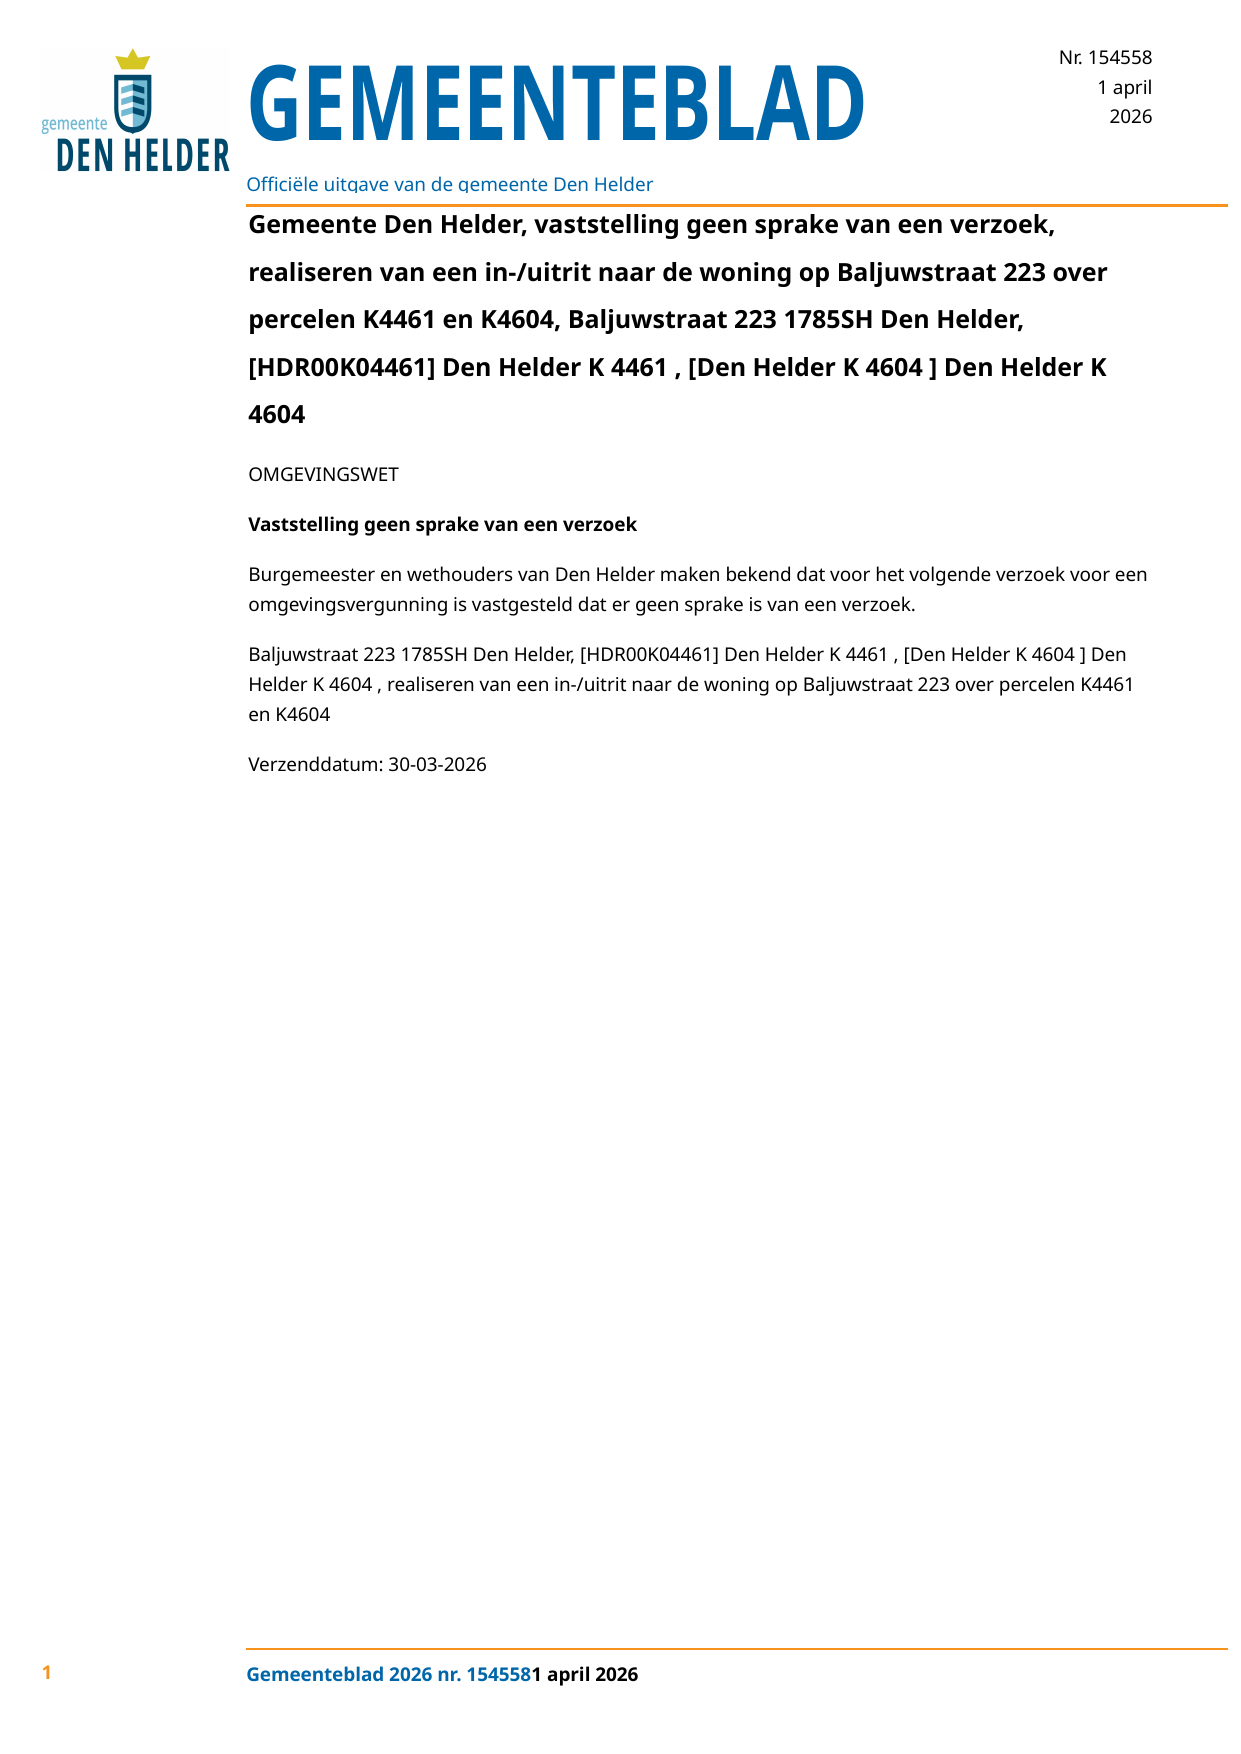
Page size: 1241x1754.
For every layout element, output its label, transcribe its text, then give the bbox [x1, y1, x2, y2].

picture [220, 160, 224, 172]
text OMGEVINGSWET [248, 461, 1152, 486]
text Vaststelling geen sprake van een verzoek [248, 511, 1152, 537]
text Gemeente Den Helder, vaststelling geen sprake van een verzoek, realiseren van een in-/uitrit naar de woning op Baljuwstraat 223 over percelen K4461 en K4604, Baljuwstraat 223 1785SH Den Helder, [HDR00K04461] Den Helder K 4461 , [Den Helder K 4604 ] Den Helder K 4604 [248, 207, 1152, 431]
picture [100, 154, 106, 172]
text Burgemeester en wethouders van Den Helder maken bekend dat voor het volgende verzoek voor een omgevingsvergunning is vastgesteld dat er geen sprake is van een verzoek. [248, 562, 1152, 617]
picture [130, 157, 135, 172]
picture [182, 144, 187, 165]
picture [41, 47, 231, 172]
text Baljuwstraat 223 1785SH Den Helder, [HDR00K04461] Den Helder K 4461 , [Den Helder K 4604 ] Den Helder K 4604 , realiseren van een in-/uitrit naar de woning op Baljuwstraat 223 over percelen K4461 en K4604 [248, 642, 1152, 726]
picture [63, 144, 68, 165]
text Verzenddatum: 30-03-2026 [248, 751, 1152, 777]
